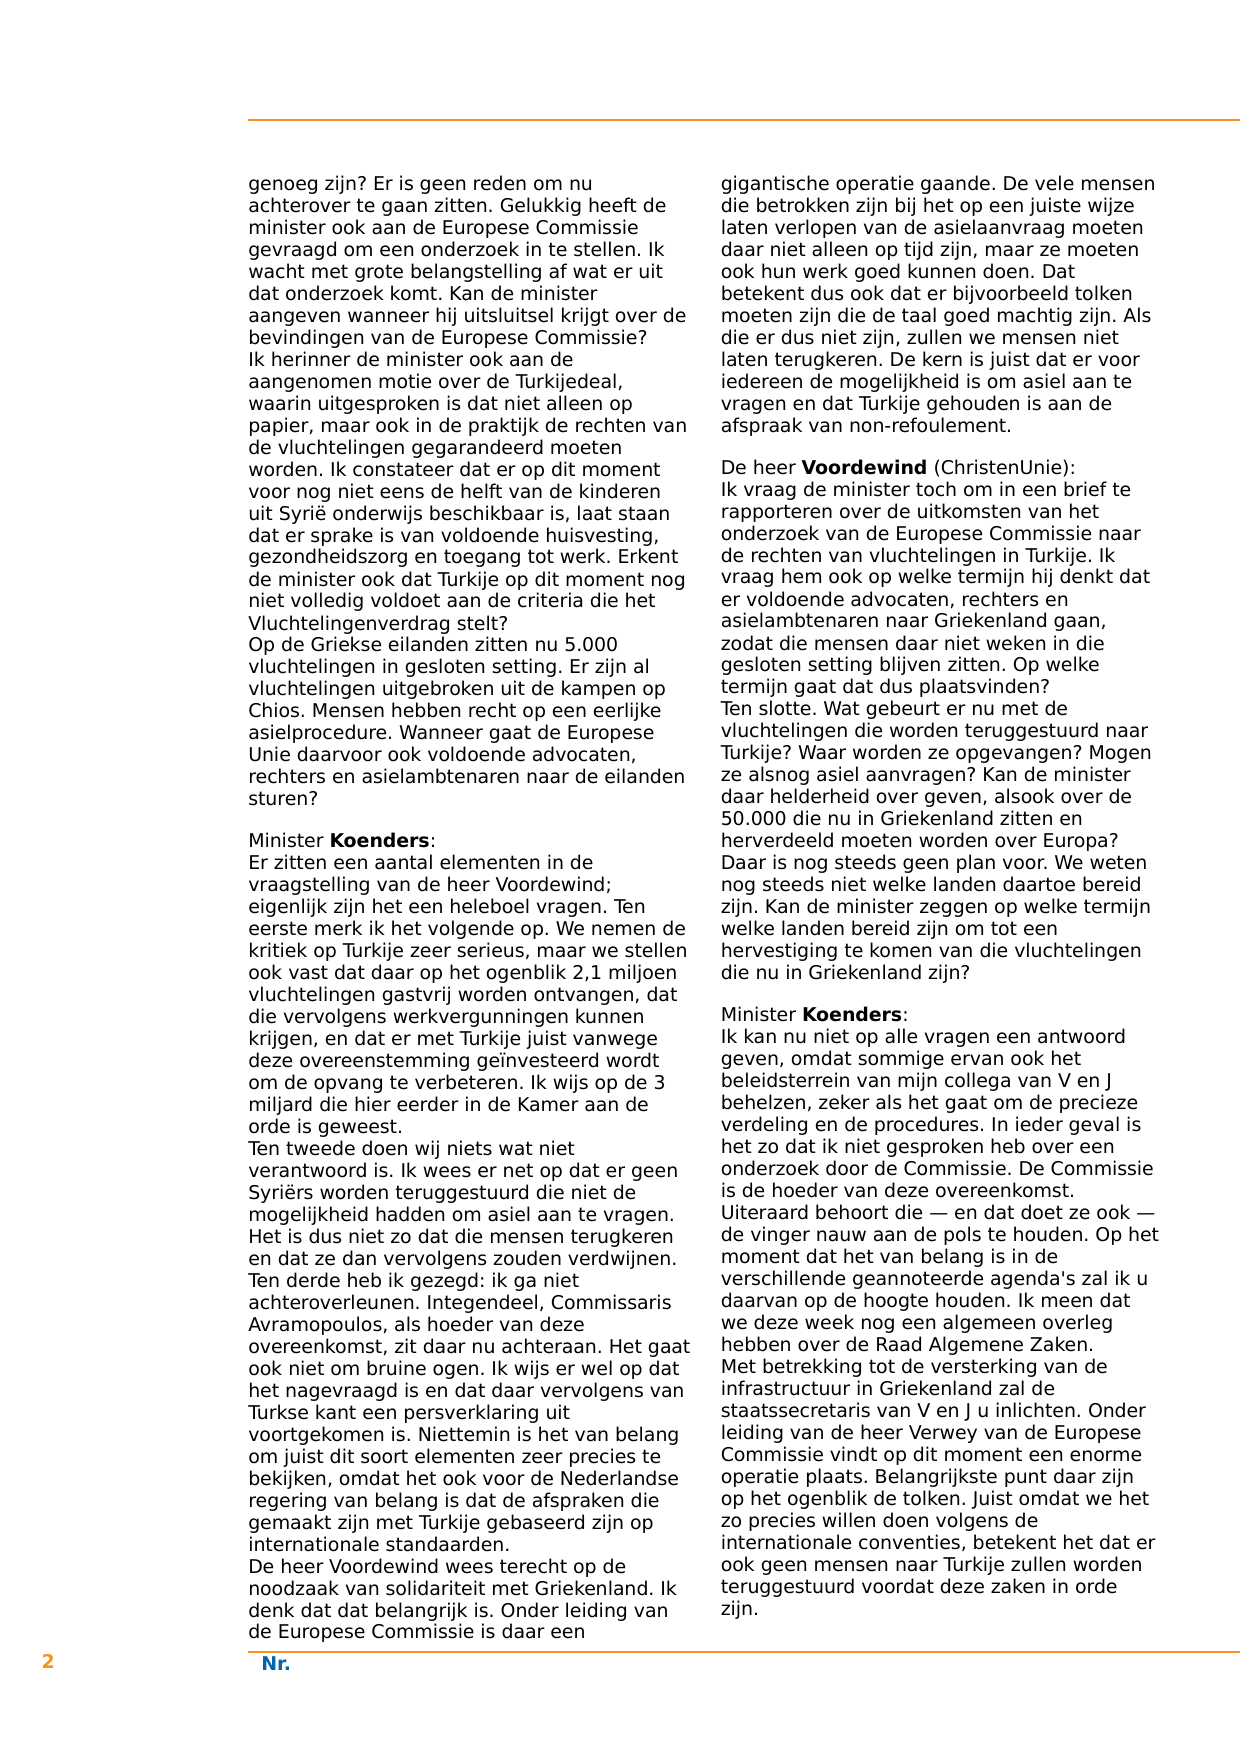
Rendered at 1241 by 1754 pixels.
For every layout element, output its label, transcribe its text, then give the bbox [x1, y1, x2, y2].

text Er zitten een aantal elementen in de vraagstelling van de heer Voordewind; eigenlijk zijn het een heleboel vragen. Ten eerste merk ik het volgende op. We nemen de kritiek op Turkije zeer serieus, maar we stellen ook vast dat daar op het ogenblik 2,1 miljoen vluchtelingen gastvrij worden ontvangen, dat die vervolgens werkvergunningen kunnen krijgen, en dat er met Turkije juist vanwege deze overeenstemming geïnvesteerd wordt om de opvang te verbeteren. Ik wijs op de 3 miljard die hier eerder in de Kamer aan de orde is geweest. [248, 852, 691, 1138]
text De heer Voordewind wees terecht op de noodzaak van solidariteit met Griekenland. Ik denk dat dat belangrijk is. Onder leiding van de Europese Commissie is daar een [248, 1556, 691, 1643]
text genoeg zijn? Er is geen reden om nu achterover te gaan zitten. Gelukkig heeft de minister ook aan de Europese Commissie gevraagd om een onderzoek in te stellen. Ik wacht met grote belangstelling af wat er uit dat onderzoek komt. Kan de minister aangeven wanneer hij uitsluitsel krijgt over de bevindingen van de Europese Commissie? [248, 173, 691, 349]
text Minister Koenders: [721, 1004, 1163, 1026]
text Met betrekking tot de versterking van de infrastructuur in Griekenland zal de staatssecretaris van V en J u inlichten. Onder leiding van de heer Verwey van de Europese Commissie vindt op dit moment een enorme operatie plaats. Belangrijkste punt daar zijn op het ogenblik de tolken. Juist omdat we het zo precies willen doen volgens de internationale conventies, betekent het dat er ook geen mensen naar Turkije zullen worden teruggestuurd voordat deze zaken in orde zijn. [721, 1356, 1163, 1619]
text Ten slotte. Wat gebeurt er nu met de vluchtelingen die worden teruggestuurd naar Turkije? Waar worden ze opgevangen? Mogen ze alsnog asiel aanvragen? Kan de minister daar helderheid over geven, alsook over de 50.000 die nu in Griekenland zitten en herverdeeld moeten worden over Europa? Daar is nog steeds geen plan voor. We weten nog steeds niet welke landen daartoe bereid zijn. Kan de minister zeggen op welke termijn welke landen bereid zijn om tot een hervestiging te komen van die vluchtelingen die nu in Griekenland zijn? [721, 698, 1163, 984]
text Op de Griekse eilanden zitten nu 5.000 vluchtelingen in gesloten setting. Er zijn al vluchtelingen uitgebroken uit de kampen op Chios. Mensen hebben recht op een eerlijke asielprocedure. Wanneer gaat de Europese Unie daarvoor ook voldoende advocaten, rechters en asielambtenaren naar de eilanden sturen? [248, 634, 691, 810]
text Ten derde heb ik gezegd: ik ga niet achteroverleunen. Integendeel, Commissaris Avramopoulos, als hoeder van deze overeenkomst, zit daar nu achteraan. Het gaat ook niet om bruine ogen. Ik wijs er wel op dat het nagevraagd is en dat daar vervolgens van Turkse kant een persverklaring uit voortgekomen is. Niettemin is het van belang om juist dit soort elementen zeer precies te bekijken, omdat het ook voor de Nederlandse regering van belang is dat de afspraken die gemaakt zijn met Turkije gebaseerd zijn op internationale standaarden. [248, 1270, 691, 1556]
text Ik herinner de minister ook aan de aangenomen motie over de Turkijedeal, waarin uitgesproken is dat niet alleen op papier, maar ook in de praktijk de rechten van de vluchtelingen gegarandeerd moeten worden. Ik constateer dat er op dit moment voor nog niet eens de helft van de kinderen uit Syrië onderwijs beschikbaar is, laat staan dat er sprake is van voldoende huisvesting, gezondheidszorg en toegang tot werk. Erkent de minister ook dat Turkije op dit moment nog niet volledig voldoet aan de criteria die het Vluchtelingenverdrag stelt? [248, 349, 691, 634]
text Ik kan nu niet op alle vragen een antwoord geven, omdat sommige ervan ook het beleidsterrein van mijn collega van V en J behelzen, zeker als het gaat om de precieze verdeling en de procedures. In ieder geval is het zo dat ik niet gesproken heb over een onderzoek door de Commissie. De Commissie is de hoeder van deze overeenkomst. Uiteraard behoort die — en dat doet ze ook — de vinger nauw aan de pols te houden. Op het moment dat het van belang is in de verschillende geannoteerde agenda's zal ik u daarvan op de hoogte houden. Ik meen dat we deze week nog een algemeen overleg hebben over de Raad Algemene Zaken. [721, 1026, 1163, 1356]
text Minister Koenders: [248, 830, 691, 852]
text Ten tweede doen wij niets wat niet verantwoord is. Ik wees er net op dat er geen Syriërs worden teruggestuurd die niet de mogelijkheid hadden om asiel aan te vragen. Het is dus niet zo dat die mensen terugkeren en dat ze dan vervolgens zouden verdwijnen. [248, 1138, 691, 1270]
text De heer Voordewind (ChristenUnie): [721, 457, 1163, 478]
text gigantische operatie gaande. De vele mensen die betrokken zijn bij het op een juiste wijze laten verlopen van de asielaanvraag moeten daar niet alleen op tijd zijn, maar ze moeten ook hun werk goed kunnen doen. Dat betekent dus ook dat er bijvoorbeeld tolken moeten zijn die de taal goed machtig zijn. Als die er dus niet zijn, zullen we mensen niet laten terugkeren. De kern is juist dat er voor iedereen de mogelijkheid is om asiel aan te vragen en dat Turkije gehouden is aan de afspraak van non-refoulement. [721, 173, 1163, 437]
text Ik vraag de minister toch om in een brief te rapporteren over de uitkomsten van het onderzoek van de Europese Commissie naar de rechten van vluchtelingen in Turkije. Ik vraag hem ook op welke termijn hij denkt dat er voldoende advocaten, rechters en asielambtenaren naar Griekenland gaan, zodat die mensen daar niet weken in die gesloten setting blijven zitten. Op welke termijn gaat dat dus plaatsvinden? [721, 478, 1163, 698]
